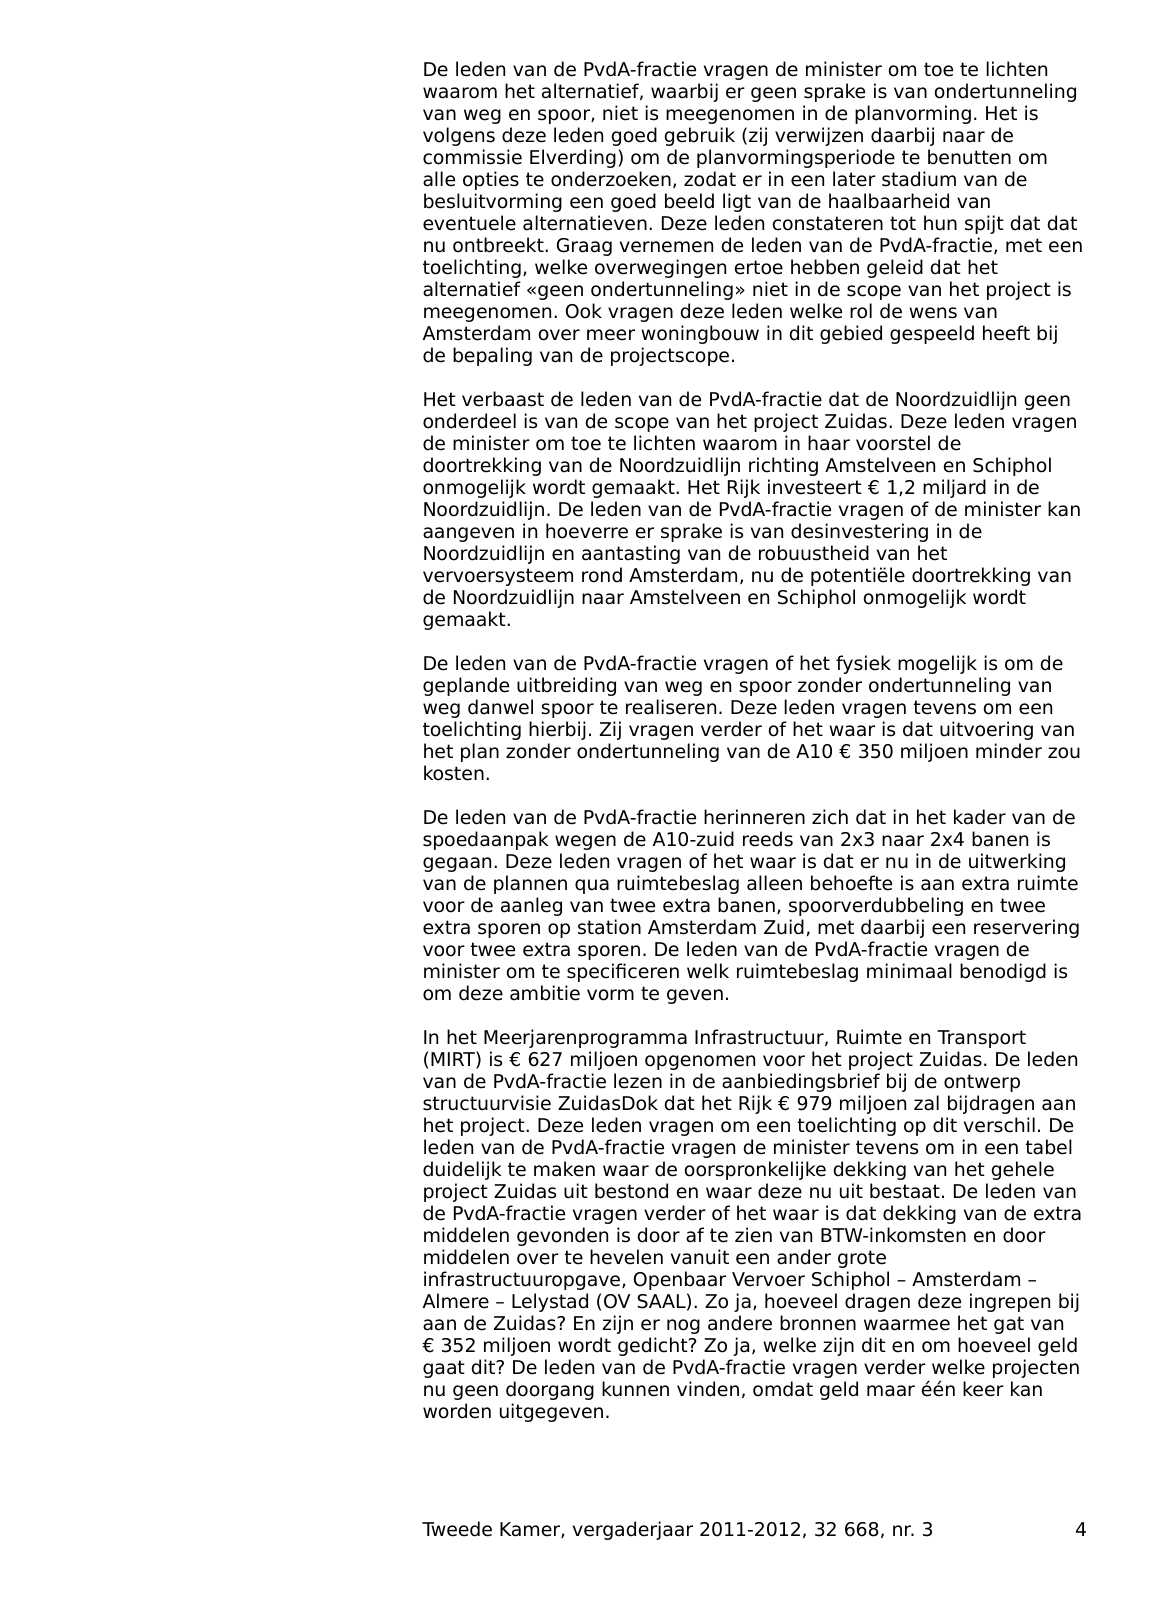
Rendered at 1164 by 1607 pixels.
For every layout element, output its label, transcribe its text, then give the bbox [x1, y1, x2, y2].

text Het verbaast de leden van de PvdA-fractie dat de Noordzuidlijn geen onderdeel is van de scope van het project Zuidas. Deze leden vragen de minister om toe te lichten waarom in haar voorstel de doortrekking van de Noordzuidlijn richting Amstelveen en Schiphol onmogelijk wordt gemaakt. Het Rijk investeert € 1,2 miljard in de Noordzuidlijn. De leden van de PvdA-fractie vragen of de minister kan aangeven in hoeverre er sprake is van desinvestering in de Noordzuidlijn en aantasting van de robuustheid van het vervoersysteem rond Amsterdam, nu de potentiële doortrekking van de Noordzuidlijn naar Amstelveen en Schiphol onmogelijk wordt gemaakt. [422, 389, 1087, 631]
text De leden van de PvdA-fractie vragen of het fysiek mogelijk is om de geplande uitbreiding van weg en spoor zonder ondertunneling van weg danwel spoor te realiseren. Deze leden vragen tevens om een toelichting hierbij. Zij vragen verder of het waar is dat uitvoering van het plan zonder ondertunneling van de A10 € 350 miljoen minder zou kosten. [422, 653, 1087, 785]
text De leden van de PvdA-fractie vragen de minister om toe te lichten waarom het alternatief, waarbij er geen sprake is van ondertunneling van weg en spoor, niet is meegenomen in de planvorming. Het is volgens deze leden goed gebruik (zij verwijzen daarbij naar de commissie Elverding) om de planvormingsperiode te benutten om alle opties te onderzoeken, zodat er in een later stadium van de besluitvorming een goed beeld ligt van de haalbaarheid van eventuele alternatieven. Deze leden constateren tot hun spijt dat dat nu ontbreekt. Graag vernemen de leden van de PvdA-fractie, met een toelichting, welke overwegingen ertoe hebben geleid dat het alternatief «geen ondertunneling» niet in de scope van het project is meegenomen. Ook vragen deze leden welke rol de wens van Amsterdam over meer woningbouw in dit gebied gespeeld heeft bij de bepaling van de projectscope. [422, 59, 1087, 367]
text De leden van de PvdA-fractie herinneren zich dat in het kader van de spoedaanpak wegen de A10-zuid reeds van 2x3 naar 2x4 banen is gegaan. Deze leden vragen of het waar is dat er nu in de uitwerking van de plannen qua ruimtebeslag alleen behoefte is aan extra ruimte voor de aanleg van twee extra banen, spoorverdubbeling en twee extra sporen op station Amsterdam Zuid, met daarbij een reservering voor twee extra sporen. De leden van de PvdA-fractie vragen de minister om te specificeren welk ruimtebeslag minimaal benodigd is om deze ambitie vorm te geven. [422, 807, 1087, 1005]
text In het Meerjarenprogramma Infrastructuur, Ruimte en Transport (MIRT) is € 627 miljoen opgenomen voor het project Zuidas. De leden van de PvdA-fractie lezen in de aanbiedingsbrief bij de ontwerp structuurvisie ZuidasDok dat het Rijk € 979 miljoen zal bijdragen aan het project. Deze leden vragen om een toelichting op dit verschil. De leden van de PvdA-fractie vragen de minister tevens om in een tabel duidelijk te maken waar de oorspronkelijke dekking van het gehele project Zuidas uit bestond en waar deze nu uit bestaat. De leden van de PvdA-fractie vragen verder of het waar is dat dekking van de extra middelen gevonden is door af te zien van BTW-inkomsten en door middelen over te hevelen vanuit een ander grote infrastructuuropgave, Openbaar Vervoer Schiphol – Amsterdam – Almere – Lelystad (OV SAAL). Zo ja, hoeveel dragen deze ingrepen bij aan de Zuidas? En zijn er nog andere bronnen waarmee het gat van € 352 miljoen wordt gedicht? Zo ja, welke zijn dit en om hoeveel geld gaat dit? De leden van de PvdA-fractie vragen verder welke projecten nu geen doorgang kunnen vinden, omdat geld maar één keer kan worden uitgegeven. [422, 1027, 1087, 1423]
